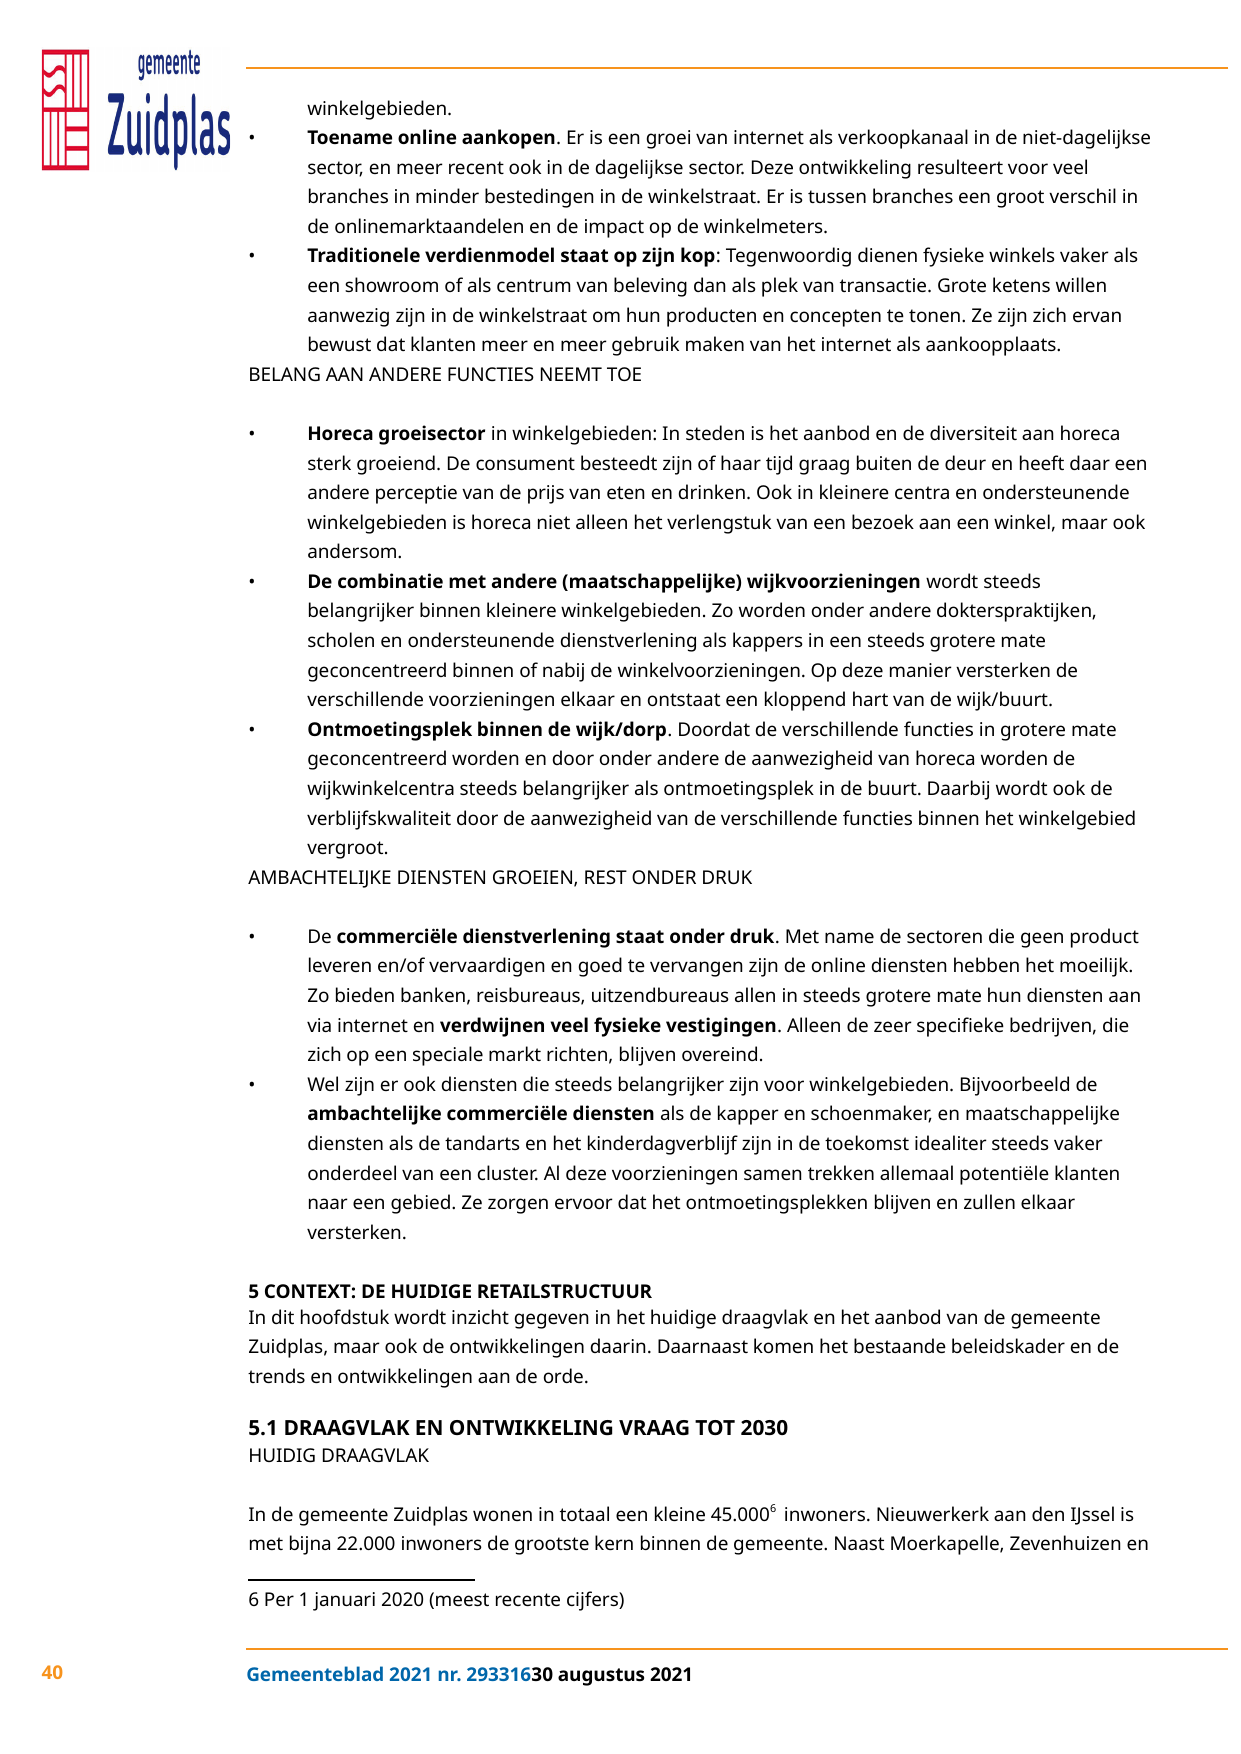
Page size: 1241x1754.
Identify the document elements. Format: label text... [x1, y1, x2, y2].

list Toename online aankopen. Er is een groei van internet als verkoopkanaal in de niet-dagelijkse sector, en meer recent ook in de dagelijkse sector. Deze ontwikkeling resulteert voor veel branches in minder bestedingen in de winkelstraat. Er is tussen branches een groot verschil in de onlinemarktaandelen en de impact op de winkelmeters. [248, 124, 1152, 239]
text AMBACHTELIJKE DIENSTEN GROEIEN, REST ONDER DRUK [248, 864, 1152, 890]
list Ontmoetingsplek binnen de wijk/dorp. Doordat de verschillende functies in grotere mate geconcentreerd worden en door onder andere de aanwezigheid van horeca worden de wijkwinkelcentra steeds belangrijker als ontmoetingsplek in de buurt. Daarbij wordt ook de verblijfskwaliteit door de aanwezigheid van de verschillende functies binnen het winkelgebied vergroot. [248, 716, 1152, 860]
list Wel zijn er ook diensten die steeds belangrijker zijn voor winkelgebieden. Bijvoorbeeld de ambachtelijke commerciële diensten als de kapper en schoenmaker, en maatschappelijke diensten als de tandarts en het kinderdagverblijf zijn in de toekomst idealiter steeds vaker onderdeel van een cluster. Al deze voorzieningen samen trekken allemaal potentiële klanten naar een gebied. Ze zorgen ervoor dat het ontmoetingsplekken blijven en zullen elkaar versterken. [248, 1071, 1152, 1245]
text In dit hoofdstuk wordt inzicht gegeven in het huidige draagvlak en het aanbod van de gemeente Zuidplas, maar ook de ontwikkelingen daarin. Daarnaast komen het bestaande beleidskader en de trends en ontwikkelingen aan de orde. [248, 1304, 1152, 1389]
list Horeca groeisector in winkelgebieden: In steden is het aanbod en de diversiteit aan horeca sterk groeiend. De consument besteedt zijn of haar tijd graag buiten de deur en heeft daar een andere perceptie van de prijs van eten en drinken. Ook in kleinere centra en ondersteunende winkelgebieden is horeca niet alleen het verlengstuk van een bezoek aan een winkel, maar ook andersom. [248, 420, 1152, 564]
picture [41, 47, 231, 172]
list winkelgebieden. [248, 95, 1152, 121]
text 5.1 DRAAGVLAK EN ONTWIKKELING VRAAG TOT 2030 [248, 1413, 1152, 1442]
list De commerciële dienstverlening staat onder druk. Met name de sectoren die geen product leveren en/of vervaardigen en goed te vervangen zijn de online diensten hebben het moeilijk. Zo bieden banken, reisbureaus, uitzendbureaus allen in steeds grotere mate hun diensten aan via internet en verdwijnen veel fysieke vestigingen. Alleen de zeer specifieke bedrijven, die zich op een speciale markt richten, blijven overeind. [248, 923, 1152, 1067]
text HUIDIG DRAAGVLAK [248, 1442, 1152, 1468]
list Traditionele verdienmodel staat op zijn kop: Tegenwoordig dienen fysieke winkels vaker als een showroom of als centrum van beleving dan als plek van transactie. Grote ketens willen aanwezig zijn in de winkelstraat om hun producten en concepten te tonen. Ze zijn zich ervan bewust dat klanten meer en meer gebruik maken van het internet als aankoopplaats. [248, 243, 1152, 357]
text In de gemeente Zuidplas wonen in totaal een kleine 45.000 inwoners. Nieuwerkerk aan den IJssel is met bijna 22.000 inwoners de grootste kern binnen de gemeente. Naast Moerkapelle, Zevenhuizen en [248, 1501, 1152, 1556]
text BELANG AAN ANDERE FUNCTIES NEEMT TOE [248, 361, 1152, 387]
list De combinatie met andere (maatschappelijke) wijkvoorzieningen wordt steeds belangrijker binnen kleinere winkelgebieden. Zo worden onder andere dokterspraktijken, scholen en ondersteunende dienstverlening als kappers in een steeds grotere mate geconcentreerd binnen of nabij de winkelvoorzieningen. Op deze manier versterken de verschillende voorzieningen elkaar en ontstaat een kloppend hart van de wijk/buurt. [248, 568, 1152, 712]
text Per 1 januari 2020 (meest recente cijfers) [248, 1586, 1152, 1612]
text 5 CONTEXT: DE HUIDIGE RETAILSTRUCTUUR [248, 1278, 1152, 1304]
